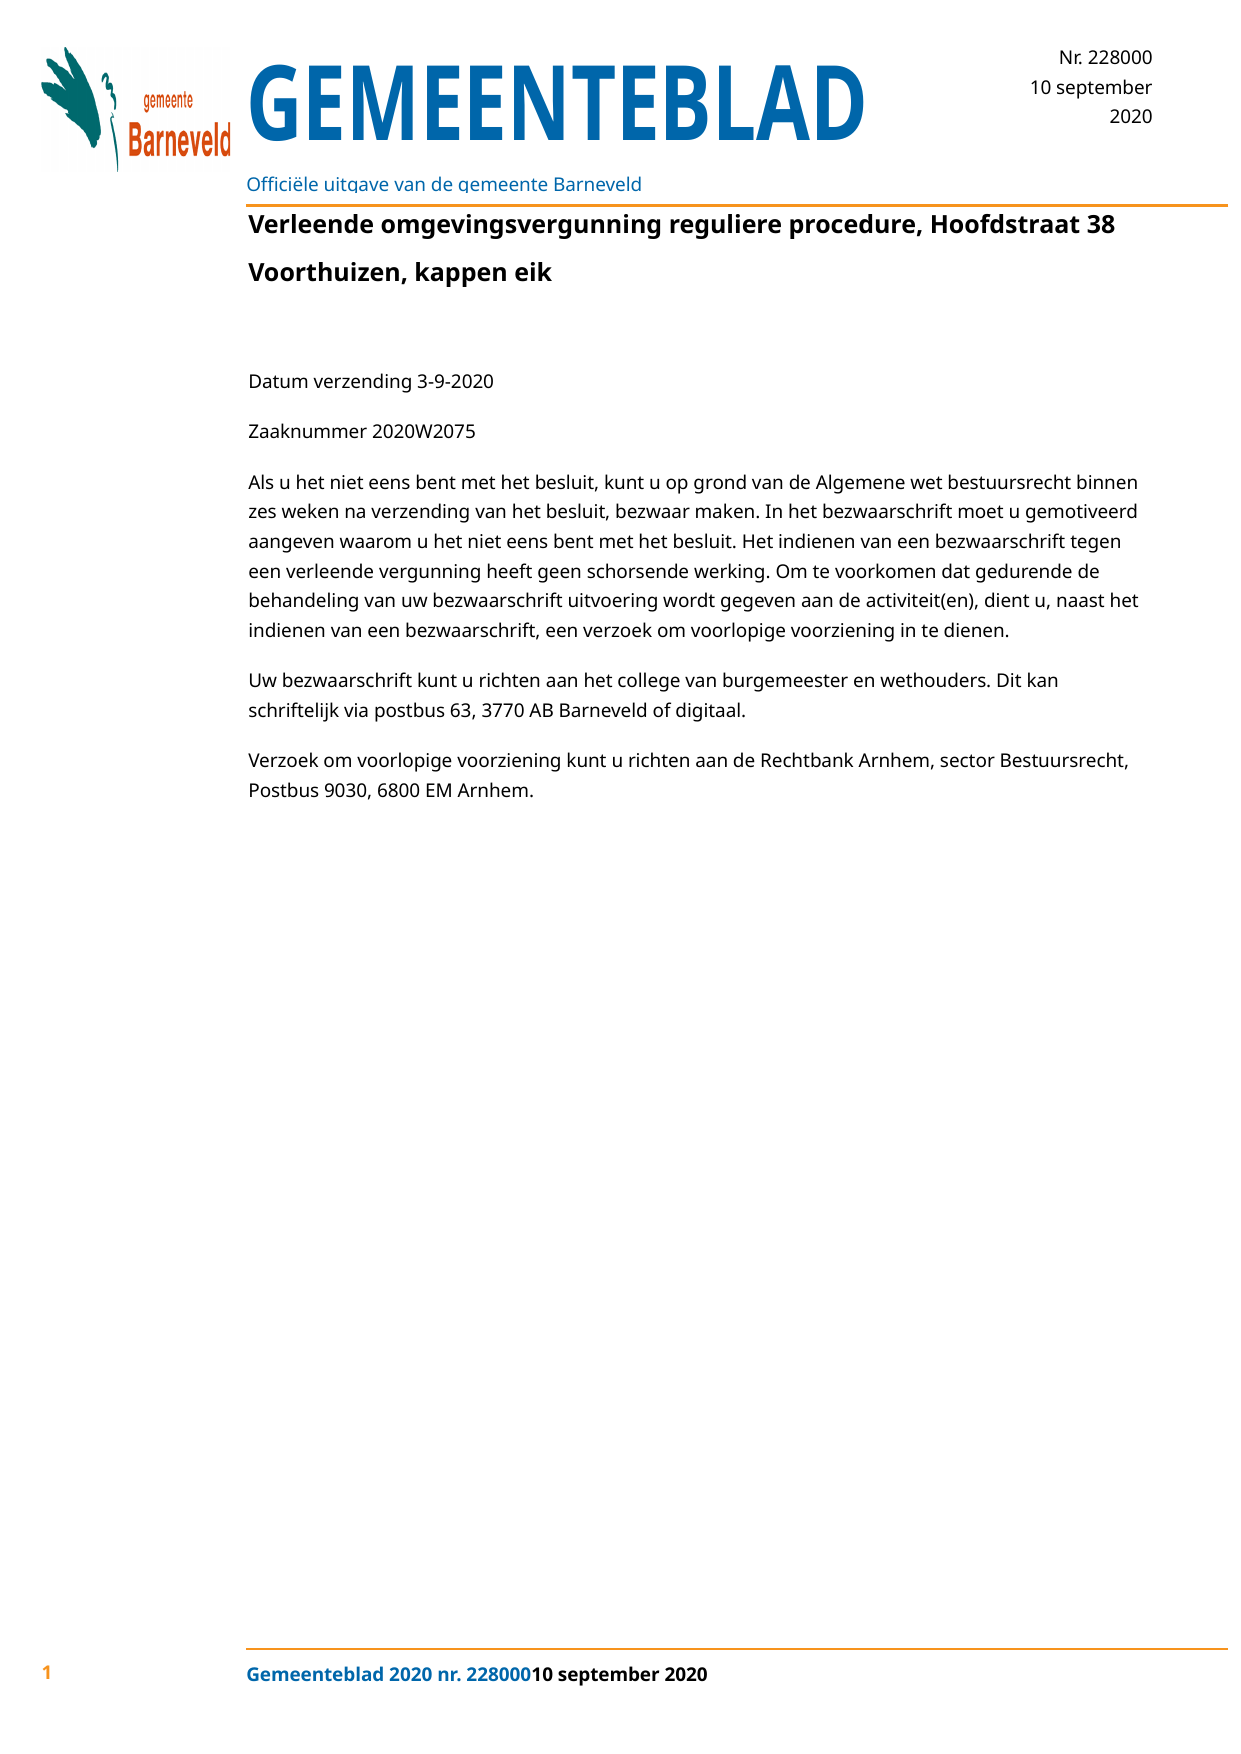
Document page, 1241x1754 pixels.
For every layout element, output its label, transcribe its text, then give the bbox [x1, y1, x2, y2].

text Verzoek om voorlopige voorziening kunt u richten aan de Rechtbank Arnhem, sector Bestuursrecht, Postbus 9030, 6800 EM Arnhem. [248, 747, 1152, 803]
text Datum verzending 3-9-2020 [248, 368, 1152, 394]
text Zaaknummer 2020W2075 [248, 419, 1152, 444]
text Als u het niet eens bent met het besluit, kunt u op grond van de Algemene wet bestuursrecht binnen zes weken na verzending van het besluit, bezwaar maken. In het bezwaarschrift moet u gemotiveerd aangeven waarom u het niet eens bent met het besluit. Het indienen van een bezwaarschrift tegen een verleende vergunning heeft geen schorsende werking. Om te voorkomen dat gedurende de behandeling van uw bezwaarschrift uitvoering wordt gegeven aan de activiteit(en), dient u, naast het indienen van een bezwaarschrift, een verzoek om voorlopige voorziening in te dienen. [248, 469, 1152, 643]
text Uw bezwaarschrift kunt u richten aan het college van burgemeester en wethouders. Dit kan schriftelijk via postbus 63, 3770 AB Barneveld of digitaal. [248, 667, 1152, 723]
picture [41, 47, 231, 172]
text Verleende omgevingsvergunning reguliere procedure, Hoofdstraat 38 Voorthuizen, kappen eik [248, 207, 1152, 288]
